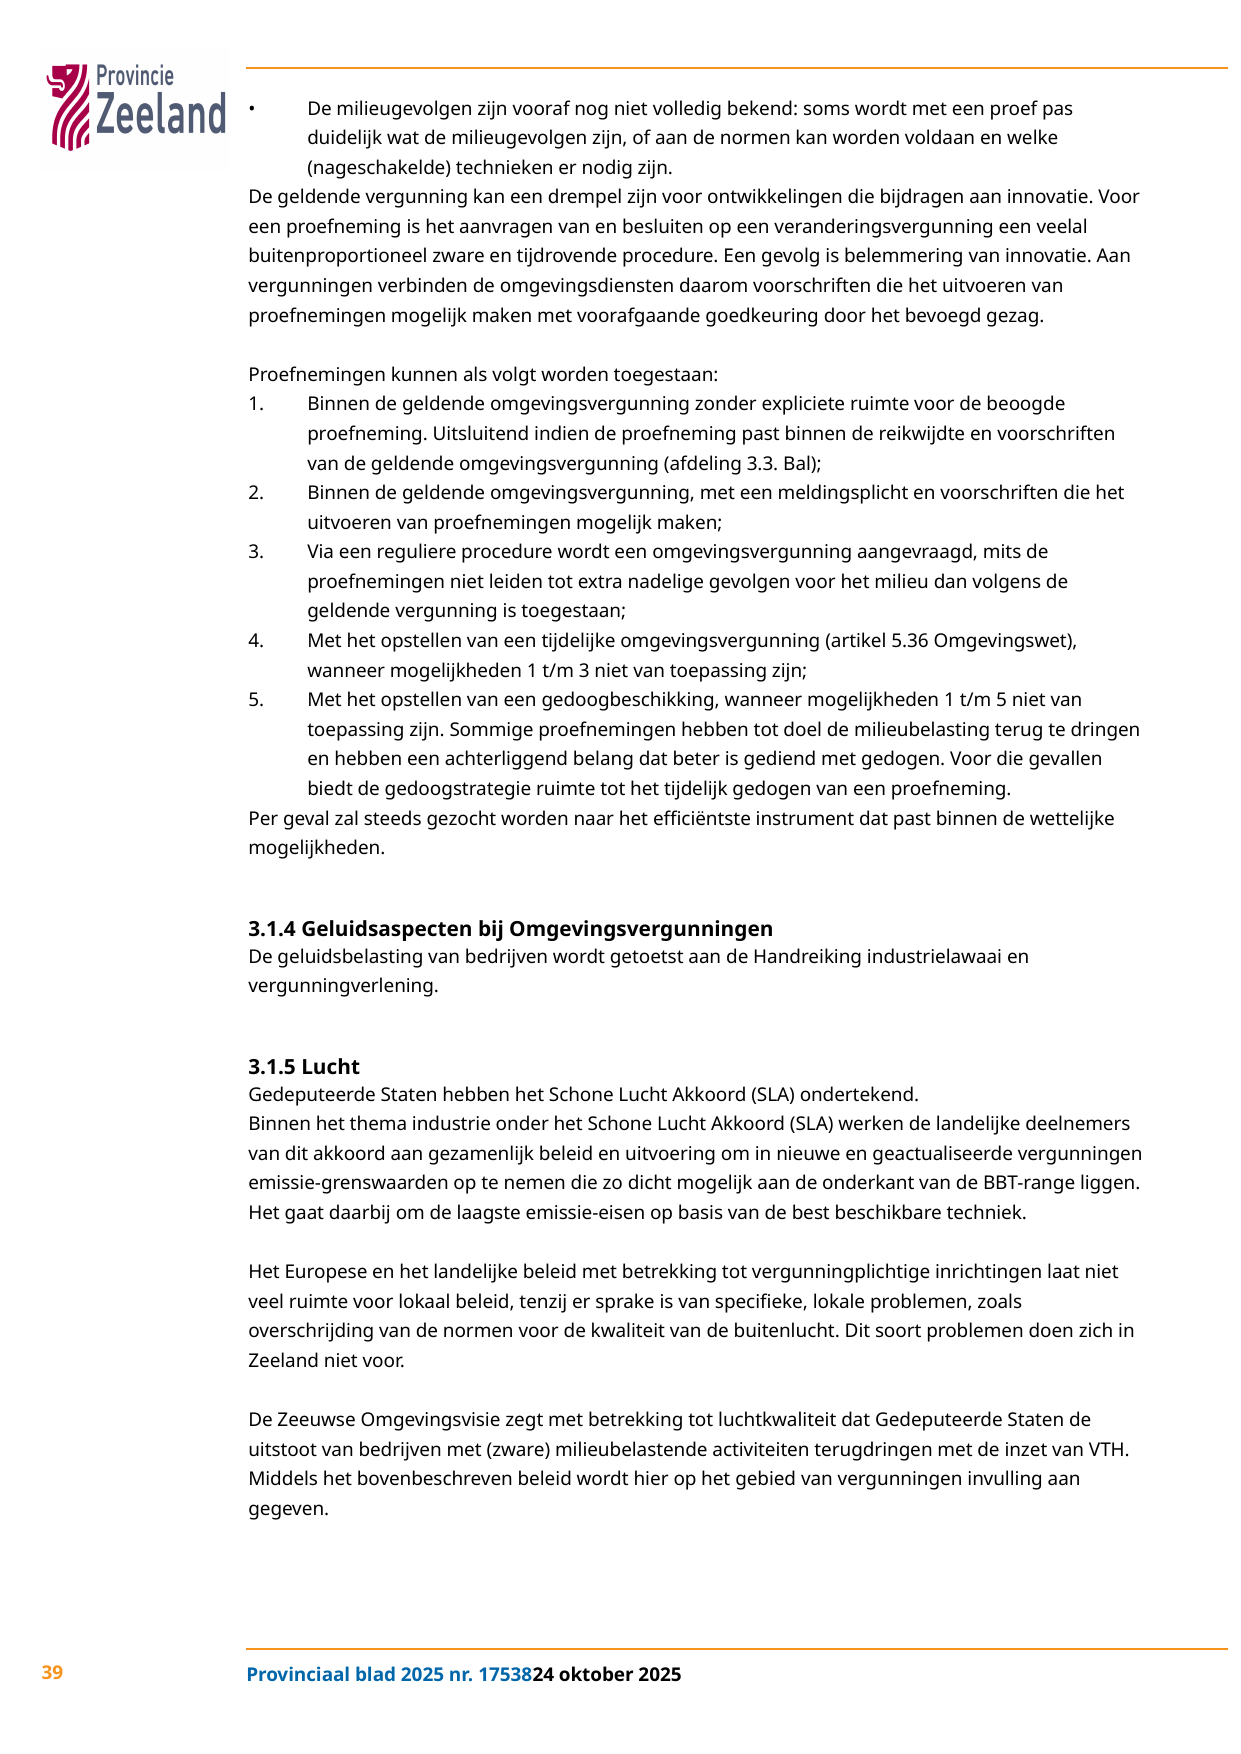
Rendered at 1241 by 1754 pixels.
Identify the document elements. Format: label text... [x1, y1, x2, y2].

text De geldende vergunning kan een drempel zijn voor ontwikkelingen die bijdragen aan innovatie. Voor een proefneming is het aanvragen van en besluiten op een veranderingsvergunning een veelal buitenproportioneel zware en tijdrovende procedure. Een gevolg is belemmering van innovatie. Aan vergunningen verbinden de omgevingsdiensten daarom voorschriften die het uitvoeren van proefnemingen mogelijk maken met voorafgaande goedkeuring door het bevoegd gezag. [248, 183, 1152, 328]
text De Zeeuwse Omgevingsvisie zegt met betrekking tot luchtkwaliteit dat Gedeputeerde Staten de uitstoot van bedrijven met (zware) milieubelastende activiteiten terugdringen met de inzet van VTH. Middels het bovenbeschreven beleid wordt hier op het gebied van vergunningen invulling aan gegeven. [248, 1406, 1152, 1521]
text 3.1.5 Lucht [248, 1052, 1152, 1081]
list Binnen de geldende omgevingsvergunning zonder expliciete ruimte voor de beoogde proefneming. Uitsluitend indien de proefneming past binnen de reikwijdte en voorschriften van de geldende omgevingsvergunning (afdeling 3.3. Bal); [248, 391, 1152, 476]
list Met het opstellen van een gedoogbeschikking, wanneer mogelijkheden 1 t/m 5 niet van toepassing zijn. Sommige proefnemingen hebben tot doel de milieubelasting terug te dringen en hebben een achterliggend belang dat beter is gediend met gedogen. Voor die gevallen biedt de gedoogstrategie ruimte tot het tijdelijk gedogen van een proefneming. [248, 686, 1152, 801]
list Binnen de geldende omgevingsvergunning, met een meldingsplicht en voorschriften die het uitvoeren van proefnemingen mogelijk maken; [248, 479, 1152, 535]
list Via een reguliere procedure wordt een omgevingsvergunning aangevraagd, mits de proefnemingen niet leiden tot extra nadelige gevolgen voor het milieu dan volgens de geldende vergunning is toegestaan; [248, 538, 1152, 623]
picture [41, 47, 231, 172]
text Proefnemingen kunnen als volgt worden toegestaan: [248, 361, 1152, 387]
text Per geval zal steeds gezocht worden naar het efficiëntste instrument dat past binnen de wettelijke mogelijkheden. [248, 805, 1152, 860]
text 3.1.4 Geluidsaspecten bij Omgevingsvergunningen [248, 914, 1152, 943]
text Binnen het thema industrie onder het Schone Lucht Akkoord (SLA) werken de landelijke deelnemers van dit akkoord aan gezamenlijk beleid en uitvoering om in nieuwe en geactualiseerde vergunningen emissie-grenswaarden op te nemen die zo dicht mogelijk aan de onderkant van de BBT-range liggen. Het gaat daarbij om de laagste emissie-eisen op basis van de best beschikbare techniek. [248, 1110, 1152, 1225]
text Het Europese en het landelijke beleid met betrekking tot vergunningplichtige inrichtingen laat niet veel ruimte voor lokaal beleid, tenzij er sprake is van specifieke, lokale problemen, zoals overschrijding van de normen voor de kwaliteit van de buitenlucht. Dit soort problemen doen zich in Zeeland niet voor. [248, 1258, 1152, 1373]
text Gedeputeerde Staten hebben het Schone Lucht Akkoord (SLA) ondertekend. [248, 1081, 1152, 1107]
list De milieugevolgen zijn vooraf nog niet volledig bekend: soms wordt met een proef pas duidelijk wat de milieugevolgen zijn, of aan de normen kan worden voldaan en welke (nageschakelde) technieken er nodig zijn. [248, 95, 1152, 180]
list Met het opstellen van een tijdelijke omgevingsvergunning (artikel 5.36 Omgevingswet), wanneer mogelijkheden 1 t/m 3 niet van toepassing zijn; [248, 627, 1152, 683]
text De geluidsbelasting van bedrijven wordt getoetst aan de Handreiking industrielawaai en vergunningverlening. [248, 943, 1152, 998]
